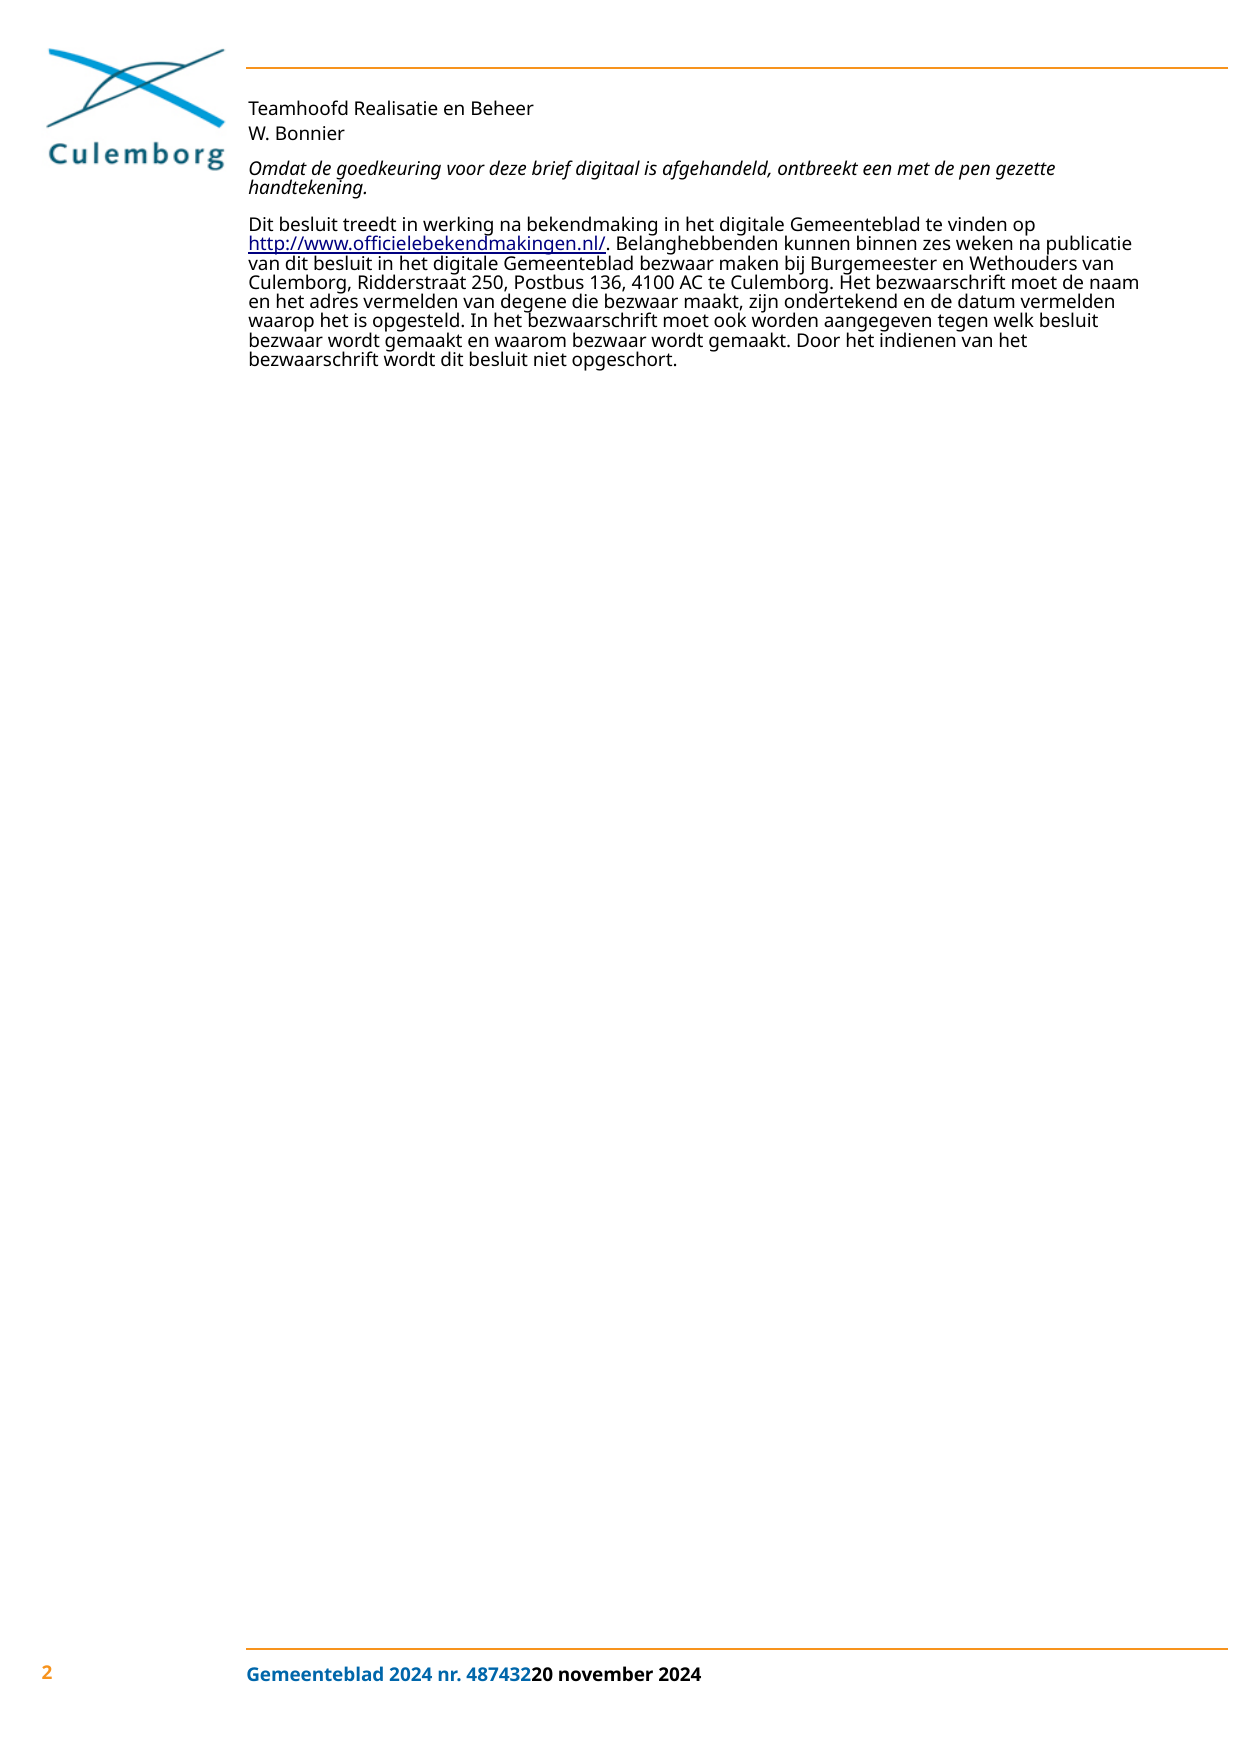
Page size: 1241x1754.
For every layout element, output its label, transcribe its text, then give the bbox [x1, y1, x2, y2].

text Teamhoofd Realisatie en Beheer [248, 95, 1152, 121]
text Dit besluit treedt in werking na bekendmaking in het digitale Gemeenteblad te vinden op http://www.officielebekendmakingen.nl/. Belanghebbenden kunnen binnen zes weken na publicatie van dit besluit in het digitale Gemeenteblad bezwaar maken bij Burgemeester en Wethouders van Culemborg, Ridderstraat 250, Postbus 136, 4100 AC te Culemborg. Het bezwaarschrift moet de naam en het adres vermelden van degene die bezwaar maakt, zijn ondertekend en de datum vermelden waarop het is opgesteld. In het bezwaarschrift moet ook worden aangegeven tegen welk besluit bezwaar wordt gemaakt en waarom bezwaar wordt gemaakt. Door het indienen van het bezwaarschrift wordt dit besluit niet opgeschort. [248, 216, 1152, 370]
text Omdat de goedkeuring voor deze brief digitaal is afgehandeld, ontbreekt een met de pen gezette handtekening. [248, 160, 1152, 198]
picture [41, 47, 231, 172]
text W. Bonnier [248, 121, 1152, 146]
